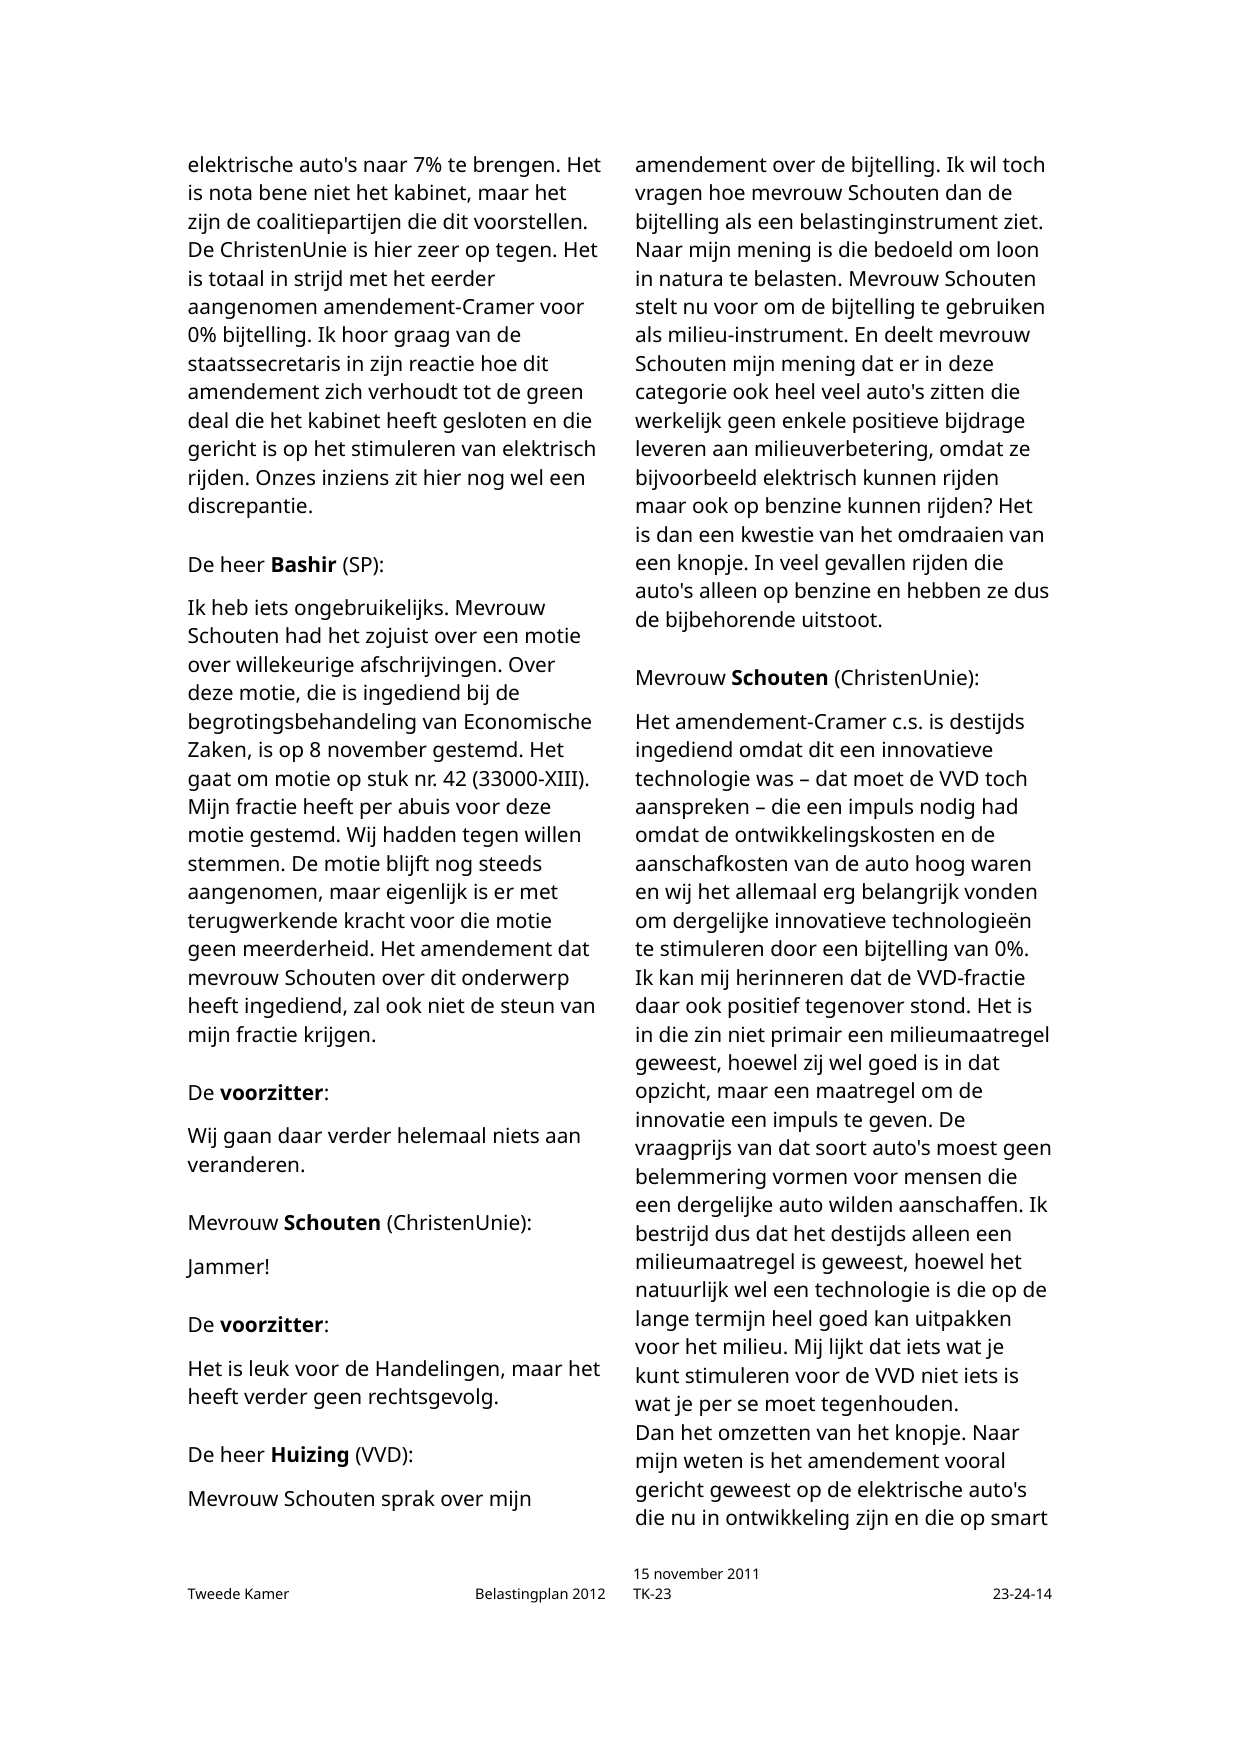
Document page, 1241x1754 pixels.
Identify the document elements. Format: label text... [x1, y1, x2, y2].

text De heer Huizing (VVD): [187, 1441, 605, 1469]
text De heer Bashir (SP): [187, 550, 605, 578]
text Het is leuk voor de Handelingen, maar het heeft verder geen rechtsgevolg. [187, 1354, 605, 1411]
text Ik heb iets ongebruikelijks. Mevrouw Schouten had het zojuist over een motie over willekeurige afschrijvingen. Over deze motie, die is ingediend bij de begrotingsbehandeling van Economische Zaken, is op 8 november gestemd. Het gaat om motie op stuk nr. 42 (33000-XIII). Mijn fractie heeft per abuis voor deze motie gestemd. Wij hadden tegen willen stemmen. De motie blijft nog steeds aangenomen, maar eigenlijk is er met terugwerkende kracht voor die motie geen meerderheid. Het amendement dat mevrouw Schouten over dit onderwerp heeft ingediend, zal ook niet de steun van mijn fractie krijgen. [187, 593, 605, 1048]
text Mevrouw Schouten (ChristenUnie): [187, 1208, 605, 1237]
text Jammer! [187, 1252, 605, 1280]
text De voorzitter: [187, 1078, 605, 1107]
text elektrische auto's naar 7% te brengen. Het is nota bene niet het kabinet, maar het zijn de coalitiepartijen die dit voorstellen. De ChristenUnie is hier zeer op tegen. Het is totaal in strijd met het eerder aangenomen amendement-Cramer voor 0% bijtelling. Ik hoor graag van de staatssecretaris in zijn reactie hoe dit amendement zich verhoudt tot de green deal die het kabinet heeft gesloten en die gericht is op het stimuleren van elektrisch rijden. Onzes inziens zit hier nog wel een discrepantie. [187, 150, 605, 520]
text Dan het omzetten van het knopje. Naar mijn weten is het amendement vooral gericht geweest op de elektrische auto's die nu in ontwikkeling zijn en die op smart [635, 1418, 1053, 1532]
text De voorzitter: [187, 1310, 605, 1339]
text Het amendement-Cramer c.s. is destijds ingediend omdat dit een innovatieve technologie was – dat moet de VVD toch aanspreken – die een impuls nodig had omdat de ontwikkelingskosten en de aanschafkosten van de auto hoog waren en wij het allemaal erg belangrijk vonden om dergelijke innovatieve technologieën te stimuleren door een bijtelling van 0%. Ik kan mij herinneren dat de VVD-fractie daar ook positief tegenover stond. Het is in die zin niet primair een milieumaatregel geweest, hoewel zij wel goed is in dat opzicht, maar een maatregel om de innovatie een impuls te geven. De vraagprijs van dat soort auto's moest geen belemmering vormen voor mensen die een dergelijke auto wilden aanschaffen. Ik bestrijd dus dat het destijds alleen een milieumaatregel is geweest, hoewel het natuurlijk wel een technologie is die op de lange termijn heel goed kan uitpakken voor het milieu. Mij lijkt dat iets wat je kunt stimuleren voor de VVD niet iets is wat je per se moet tegenhouden. [635, 707, 1053, 1418]
text Mevrouw Schouten (ChristenUnie): [635, 663, 1053, 692]
text Wij gaan daar verder helemaal niets aan veranderen. [187, 1122, 605, 1178]
text Mevrouw Schouten sprak over mijn [187, 1484, 605, 1512]
text amendement over de bijtelling. Ik wil toch vragen hoe mevrouw Schouten dan de bijtelling als een belastinginstrument ziet. Naar mijn mening is die bedoeld om loon in natura te belasten. Mevrouw Schouten stelt nu voor om de bijtelling te gebruiken als milieu-instrument. En deelt mevrouw Schouten mijn mening dat er in deze categorie ook heel veel auto's zitten die werkelijk geen enkele positieve bijdrage leveren aan milieuverbetering, omdat ze bijvoorbeeld elektrisch kunnen rijden maar ook op benzine kunnen rijden? Het is dan een kwestie van het omdraaien van een knopje. In veel gevallen rijden die auto's alleen op benzine en hebben ze dus de bijbehorende uitstoot. [635, 150, 1053, 633]
